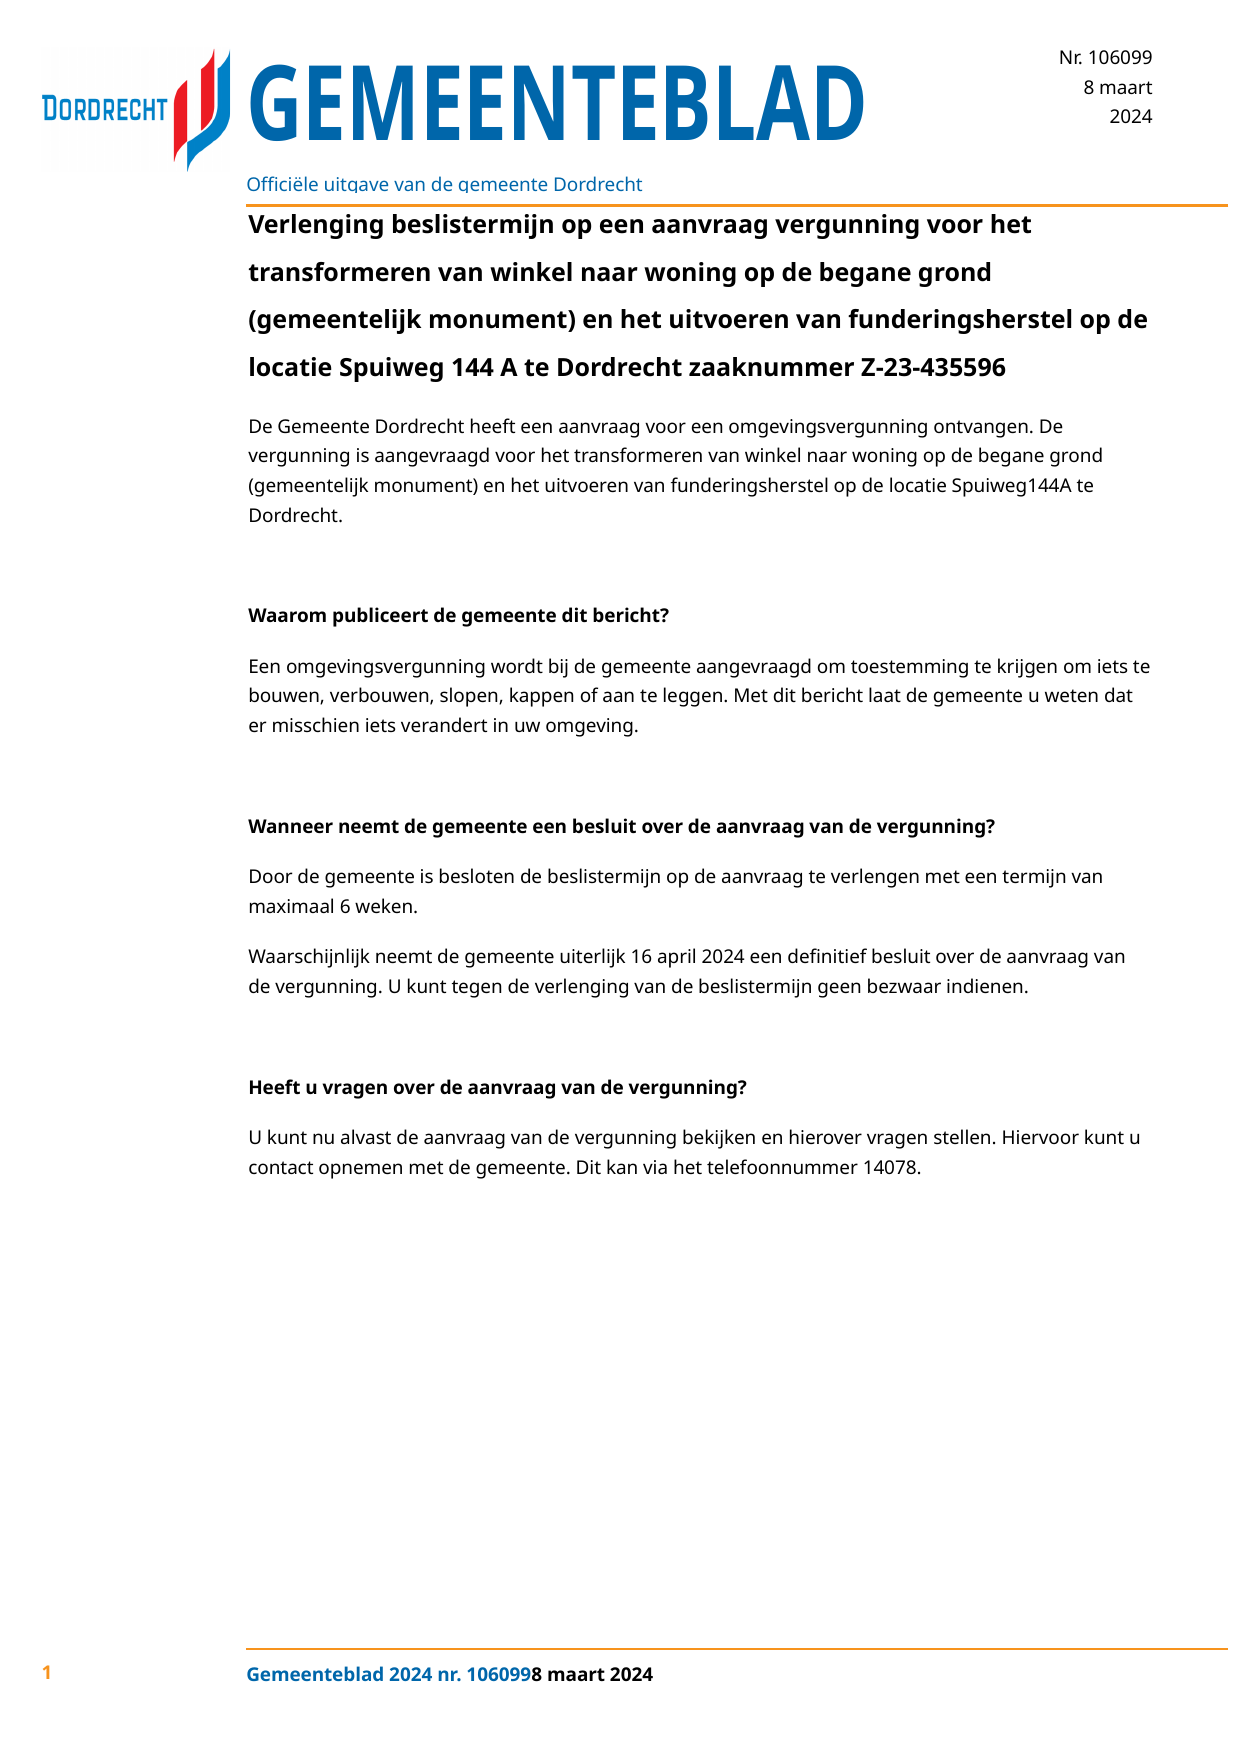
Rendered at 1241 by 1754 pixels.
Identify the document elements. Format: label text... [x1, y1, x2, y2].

text Wanneer neemt de gemeente een besluit over de aanvraag van de vergunning? [248, 813, 1152, 839]
picture [41, 47, 231, 172]
text Een omgevingsvergunning wordt bij de gemeente aangevraagd om toestemming te krijgen om iets te bouwen, verbouwen, slopen, kappen of aan te leggen. Met dit bericht laat de gemeente u weten dat er misschien iets verandert in uw omgeving. [248, 653, 1152, 738]
text U kunt nu alvast de aanvraag van de vergunning bekijken en hierover vragen stellen. Hiervoor kunt u contact opnemen met de gemeente. Dit kan via het telefoonnummer 14078. [248, 1124, 1152, 1180]
text De Gemeente Dordrecht heeft een aanvraag voor een omgevingsvergunning ontvangen. De vergunning is aangevraagd voor het transformeren van winkel naar woning op de begane grond (gemeentelijk monument) en het uitvoeren van funderingsherstel op de locatie Spuiweg144A te Dordrecht. [248, 413, 1152, 528]
text Door de gemeente is besloten de beslistermijn op de aanvraag te verlengen met een termijn van maximaal 6 weken. [248, 863, 1152, 919]
text Heeft u vragen over de aanvraag van de vergunning? [248, 1074, 1152, 1100]
text Waarschijnlijk neemt de gemeente uiterlijk 16 april 2024 een definitief besluit over de aanvraag van de vergunning. U kunt tegen de verlenging van de beslistermijn geen bezwaar indienen. [248, 943, 1152, 999]
text Waarom publiceert de gemeente dit bericht? [248, 603, 1152, 628]
text Verlenging beslistermijn op een aanvraag vergunning voor het transformeren van winkel naar woning op de begane grond (gemeentelijk monument) en het uitvoeren van funderingsherstel op de locatie Spuiweg 144 A te Dordrecht zaaknummer Z-23-435596 [248, 207, 1152, 384]
